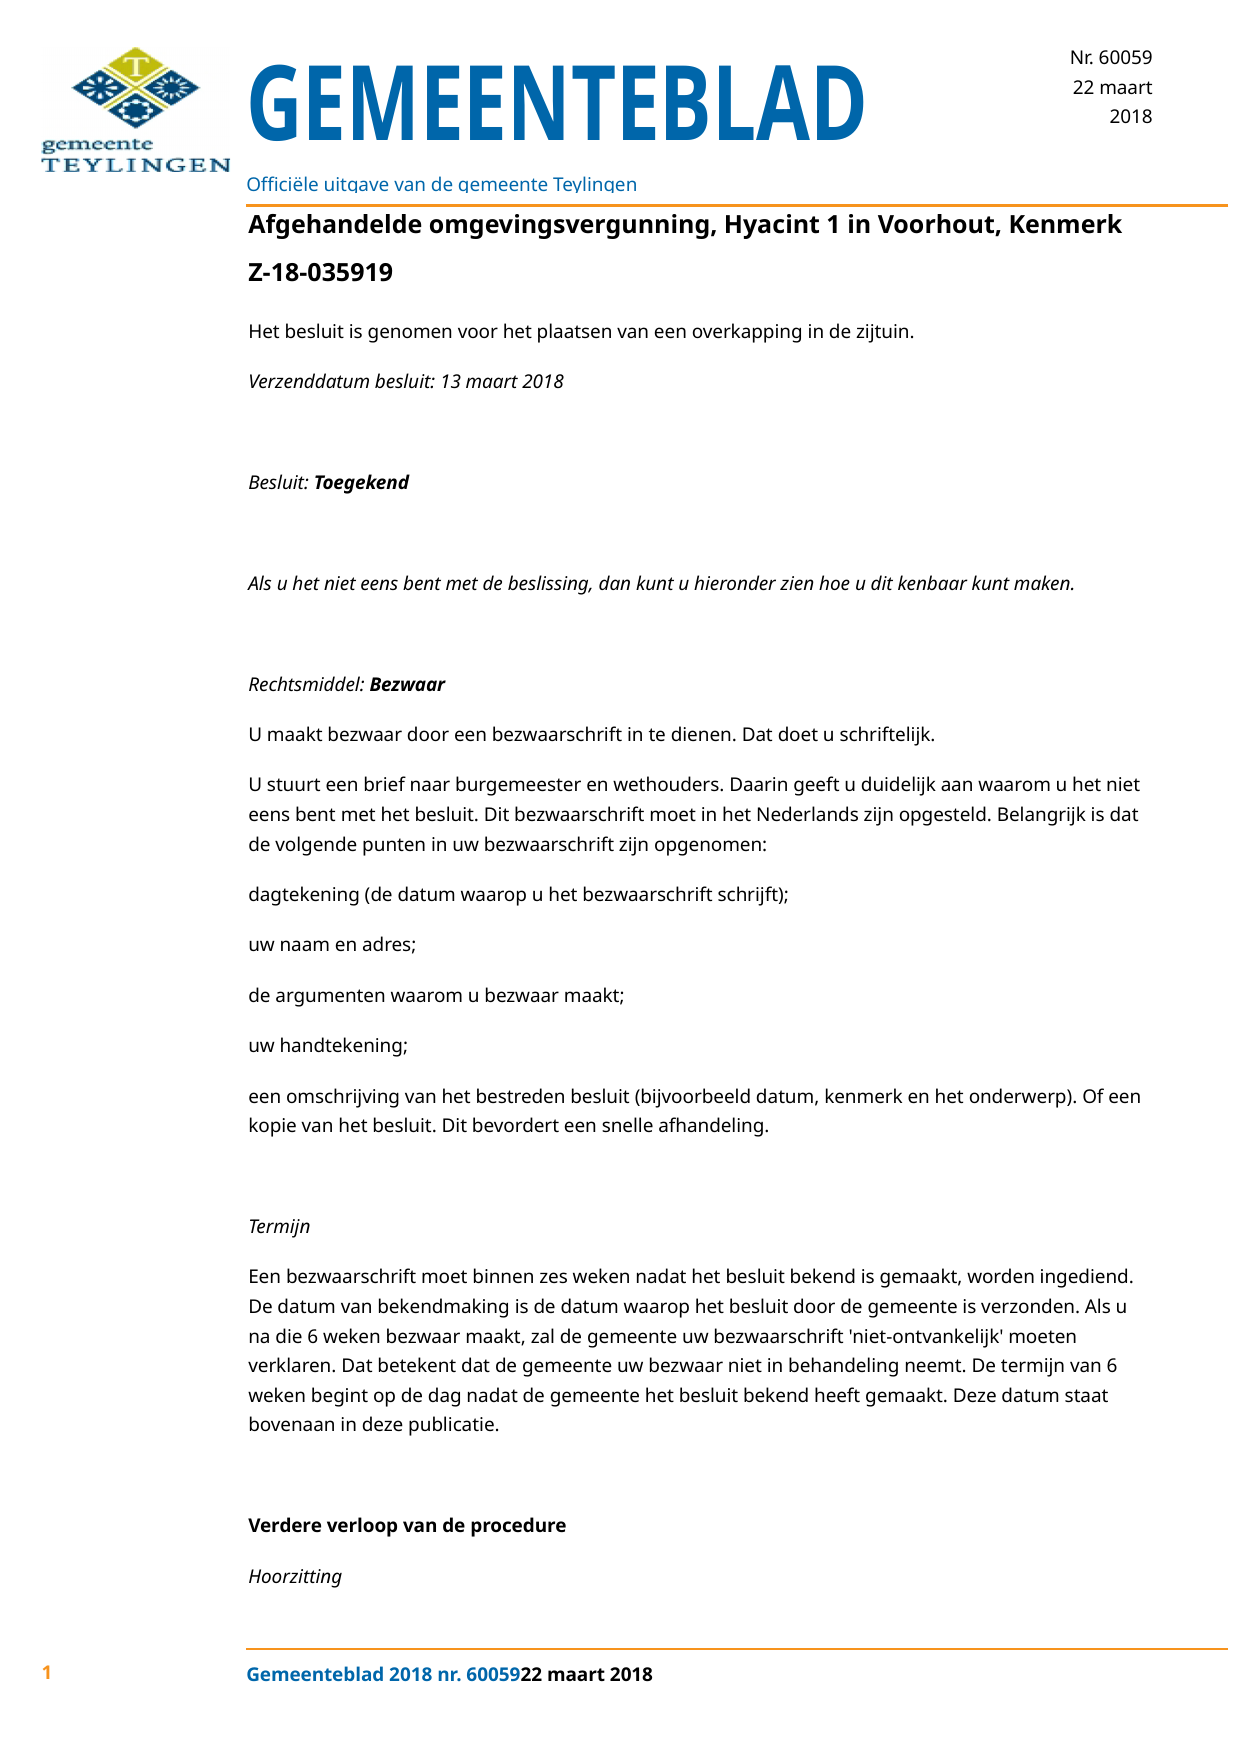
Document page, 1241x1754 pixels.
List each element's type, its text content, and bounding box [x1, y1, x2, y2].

text Verdere verloop van de procedure [248, 1512, 1152, 1538]
text Een bezwaarschrift moet binnen zes weken nadat het besluit bekend is gemaakt, worden ingediend. De datum van bekendmaking is de datum waarop het besluit door de gemeente is verzonden. Als u na die 6 weken bezwaar maakt, zal de gemeente uw bezwaarschrift 'niet-ontvankelijk' moeten verklaren. Dat betekent dat de gemeente uw bezwaar niet in behandeling neemt. De termijn van 6 weken begint op de dag nadat de gemeente het besluit bekend heeft gemaakt. Deze datum staat bovenaan in deze publicatie. [248, 1264, 1152, 1437]
text Besluit: Toegekend [248, 469, 1152, 495]
text een omschrijving van het bestreden besluit (bijvoorbeeld datum, kenmerk en het onderwerp). Of een kopie van het besluit. Dit bevordert een snelle afhandeling. [248, 1083, 1152, 1138]
text uw handtekening; [248, 1032, 1152, 1058]
text uw naam en adres; [248, 932, 1152, 957]
text Als u het niet eens bent met de beslissing, dan kunt u hieronder zien hoe u dit kenbaar kunt maken. [248, 570, 1152, 596]
text dagtekening (de datum waarop u het bezwaarschrift schrijft); [248, 881, 1152, 907]
text Termijn [248, 1213, 1152, 1239]
text Afgehandelde omgevingsvergunning, Hyacint 1 in Voorhout, Kenmerk Z-18-035919 [248, 207, 1152, 288]
text Hoorzitting [248, 1563, 1152, 1589]
picture [41, 47, 231, 172]
text U maakt bezwaar door een bezwaarschrift in te dienen. Dat doet u schriftelijk. [248, 721, 1152, 747]
text Het besluit is genomen voor het plaatsen van een overkapping in de zijtuin. [248, 318, 1152, 344]
text U stuurt een brief naar burgemeester en wethouders. Daarin geeft u duidelijk aan waarom u het niet eens bent met het besluit. Dit bezwaarschrift moet in het Nederlands zijn opgesteld. Belangrijk is dat de volgende punten in uw bezwaarschrift zijn opgenomen: [248, 772, 1152, 857]
text Verzenddatum besluit: 13 maart 2018 [248, 368, 1152, 394]
text de argumenten waarom u bezwaar maakt; [248, 982, 1152, 1008]
text Rechtsmiddel: Bezwaar [248, 671, 1152, 697]
